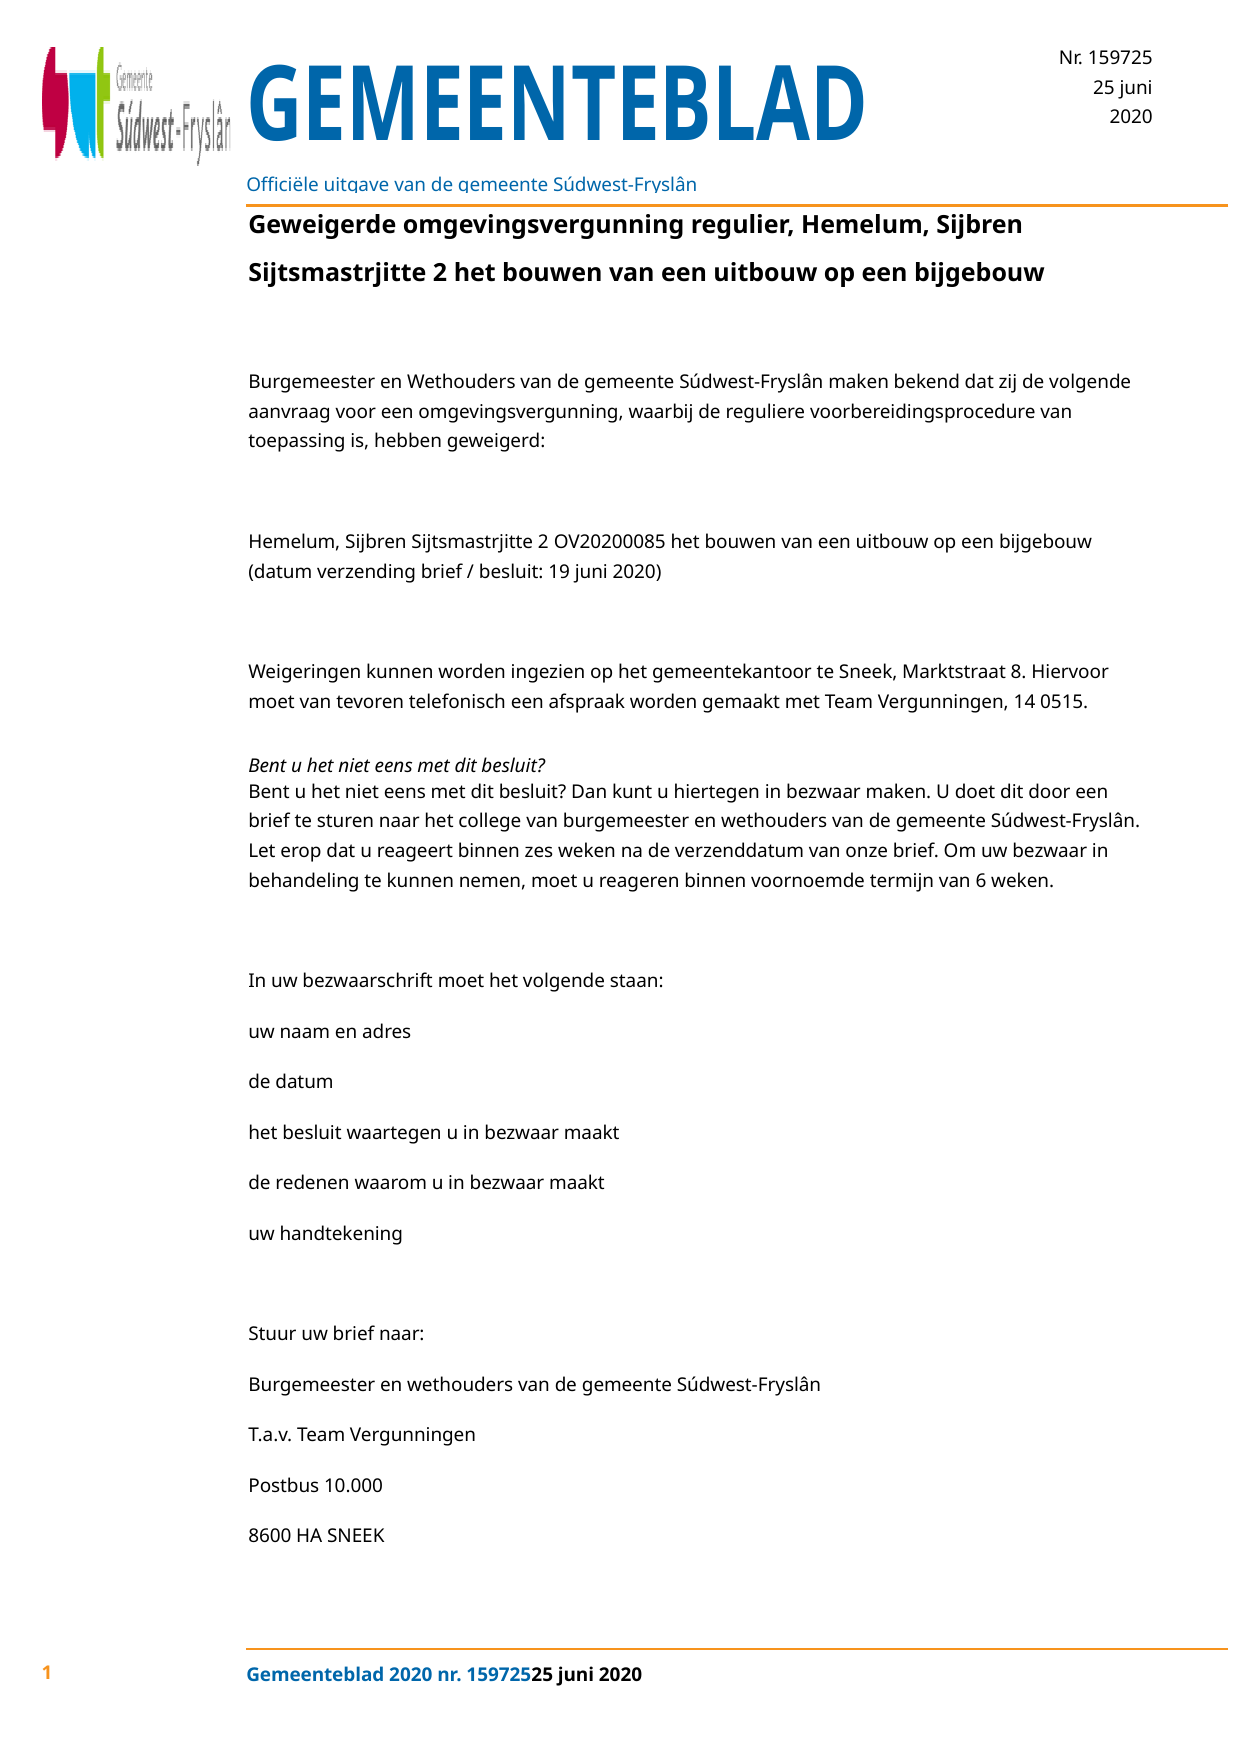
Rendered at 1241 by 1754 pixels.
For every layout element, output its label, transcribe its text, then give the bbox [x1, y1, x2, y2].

text het besluit waartegen u in bezwaar maakt [248, 1119, 1152, 1144]
text Geweigerde omgevingsvergunning regulier, Hemelum, Sijbren Sijtsmastrjitte 2 het bouwen van een uitbouw op een bijgebouw [248, 207, 1152, 288]
text Stuur uw brief naar: [248, 1321, 1152, 1346]
text Hemelum, Sijbren Sijtsmastrjitte 2 OV20200085 het bouwen van een uitbouw op een bijgebouw (datum verzending brief / besluit: 19 juni 2020) [248, 528, 1152, 584]
text Weigeringen kunnen worden ingezien op het gemeentekantoor te Sneek, Marktstraat 8. Hiervoor moet van tevoren telefonisch een afspraak worden gemaakt met Team Vergunningen, 14 0515. [248, 659, 1152, 714]
picture [41, 47, 231, 172]
text In uw bezwaarschrift moet het volgende staan: [248, 968, 1152, 993]
text Burgemeester en Wethouders van de gemeente Súdwest-Fryslân maken bekend dat zij de volgende aanvraag voor een omgevingsvergunning, waarbij de reguliere voorbereidingsprocedure van toepassing is, hebben geweigerd: [248, 368, 1152, 453]
text de redenen waarom u in bezwaar maakt [248, 1169, 1152, 1195]
text uw naam en adres [248, 1018, 1152, 1044]
text T.a.v. Team Vergunningen [248, 1421, 1152, 1447]
text Burgemeester en wethouders van de gemeente Súdwest-Fryslân [248, 1371, 1152, 1397]
text Bent u het niet eens met dit besluit? [248, 752, 1152, 778]
text uw handtekening [248, 1220, 1152, 1245]
text Bent u het niet eens met dit besluit? Dan kunt u hiertegen in bezwaar maken. U doet dit door een brief te sturen naar het college van burgemeester en wethouders van de gemeente Súdwest-Fryslân. Let erop dat u reageert binnen zes weken na de verzenddatum van onze brief. Om uw bezwaar in behandeling te kunnen nemen, moet u reageren binnen voornoemde termijn van 6 weken. [248, 778, 1152, 892]
text 8600 HA SNEEK [248, 1522, 1152, 1548]
text Postbus 10.000 [248, 1472, 1152, 1497]
text de datum [248, 1068, 1152, 1094]
